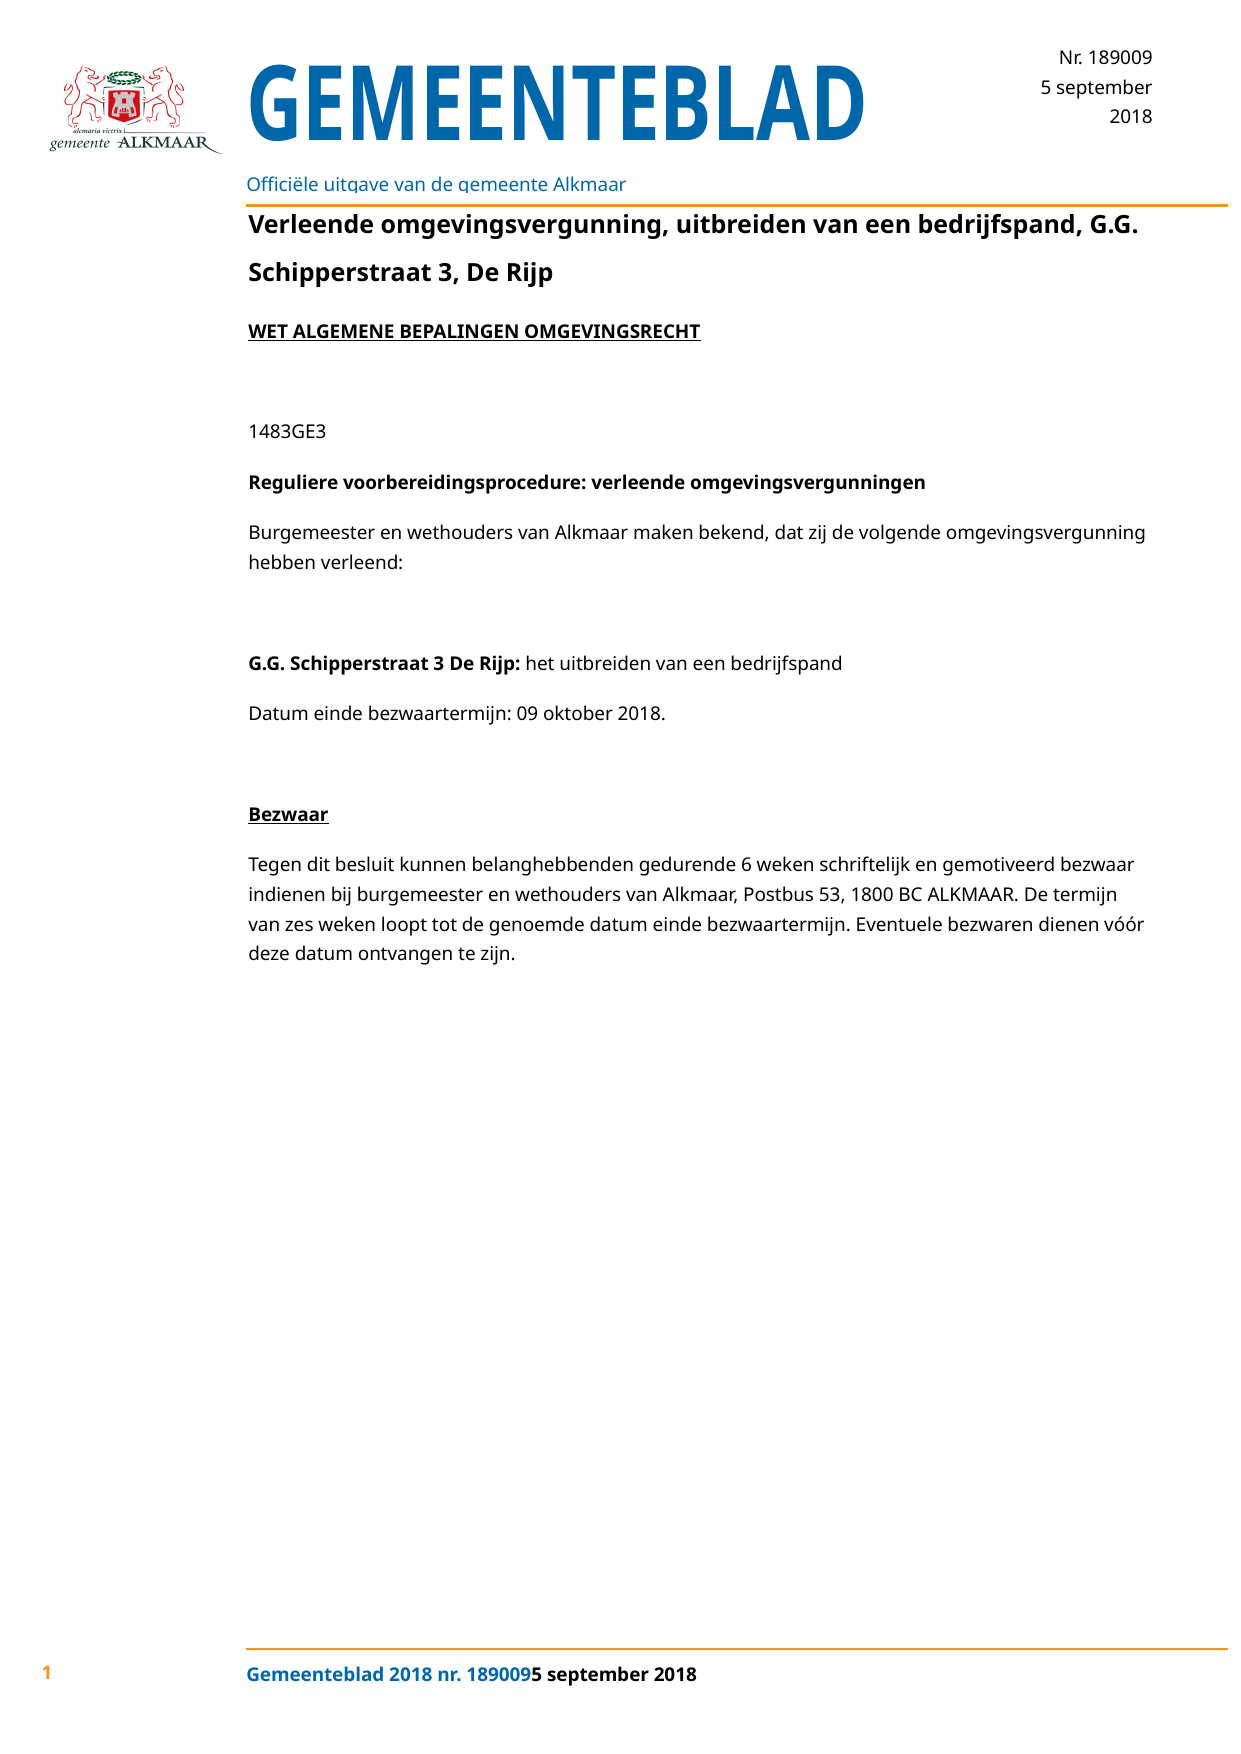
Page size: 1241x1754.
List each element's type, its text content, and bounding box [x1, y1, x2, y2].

text Reguliere voorbereidingsprocedure: verleende omgevingsvergunningen [248, 469, 1152, 495]
text WET ALGEMENE BEPALINGEN OMGEVINGSRECHT [248, 318, 1152, 344]
text Bezwaar [248, 801, 1152, 827]
text Datum einde bezwaartermijn: 09 oktober 2018. [248, 700, 1152, 726]
text G.G. Schipperstraat 3 De Rijp: het uitbreiden van een bedrijfspand [248, 650, 1152, 676]
text Verleende omgevingsvergunning, uitbreiden van een bedrijfspand, G.G. Schipperstraat 3, De Rijp [248, 207, 1152, 288]
text Tegen dit besluit kunnen belanghebbenden gedurende 6 weken schriftelijk en gemotiveerd bezwaar indienen bij burgemeester en wethouders van Alkmaar, Postbus 53, 1800 BC ALKMAAR. De termijn van zes weken loopt tot de genoemde datum einde bezwaartermijn. Eventuele bezwaren dienen vóór deze datum ontvangen te zijn. [248, 852, 1152, 966]
picture [41, 47, 231, 172]
text Burgemeester en wethouders van Alkmaar maken bekend, dat zij de volgende omgevingsvergunning hebben verleend: [248, 519, 1152, 575]
text 1483GE3 [248, 419, 1152, 444]
